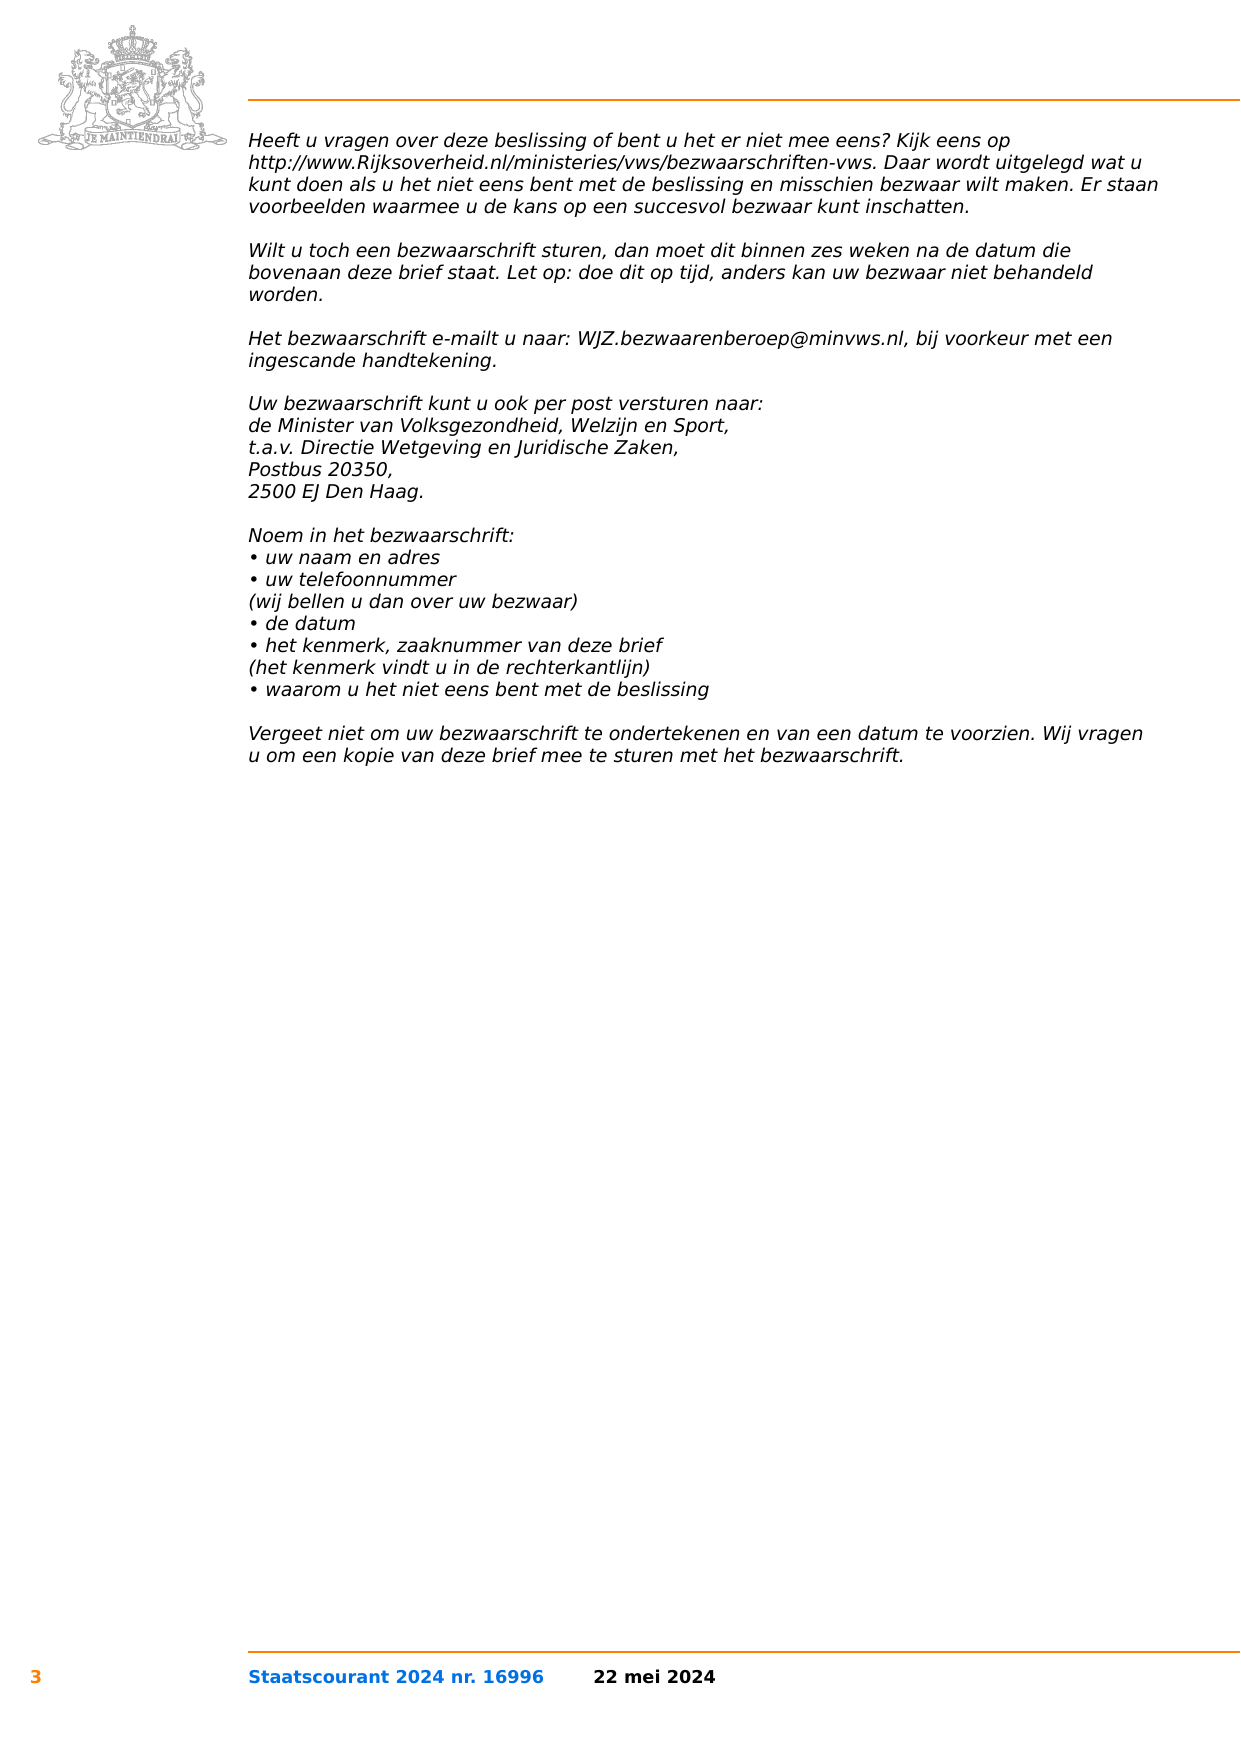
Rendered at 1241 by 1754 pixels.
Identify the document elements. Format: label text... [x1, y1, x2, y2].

text Uw bezwaarschrift kunt u ook per post versturen naar: [248, 393, 1163, 415]
text Vergeet niet om uw bezwaarschrift te ondertekenen en van een datum te voorzien. Wij vragen u om een kopie van deze brief mee te sturen met het bezwaarschrift. [248, 723, 1163, 767]
text Heeft u vragen over deze beslissing of bent u het er niet mee eens? Kijk eens op http://www.Rijksoverheid.nl/ministeries/vws/bezwaarschriften-vws. Daar wordt uitgelegd wat u kunt doen als u het niet eens bent met de beslissing en misschien bezwaar wilt maken. Er staan voorbeelden waarmee u de kans op een succesvol bezwaar kunt inschatten. [248, 130, 1163, 218]
text (wij bellen u dan over uw bezwaar) [248, 591, 1163, 613]
text t.a.v. Directie Wetgeving en Juridische Zaken, [248, 437, 1163, 459]
text de Minister van Volksgezondheid, Welzijn en Sport, [248, 415, 1163, 437]
text Postbus 20350, [248, 459, 1163, 481]
text (het kenmerk vindt u in de rechterkantlijn) [248, 657, 1163, 679]
text • de datum [248, 613, 1163, 635]
text • waarom u het niet eens bent met de beslissing [248, 679, 1163, 701]
picture [38, 25, 227, 150]
text • uw naam en adres [248, 547, 1163, 569]
text 2500 EJ Den Haag. [248, 481, 1163, 503]
text Noem in het bezwaarschrift: [248, 525, 1163, 547]
text Wilt u toch een bezwaarschrift sturen, dan moet dit binnen zes weken na de datum die bovenaan deze brief staat. Let op: doe dit op tijd, anders kan uw bezwaar niet behandeld worden. [248, 240, 1163, 306]
text Het bezwaarschrift e-mailt u naar: WJZ.bezwaarenberoep@minvws.nl, bij voorkeur met een ingescande handtekening. [248, 327, 1163, 371]
text • uw telefoonnummer [248, 569, 1163, 591]
text • het kenmerk, zaaknummer van deze brief [248, 635, 1163, 657]
